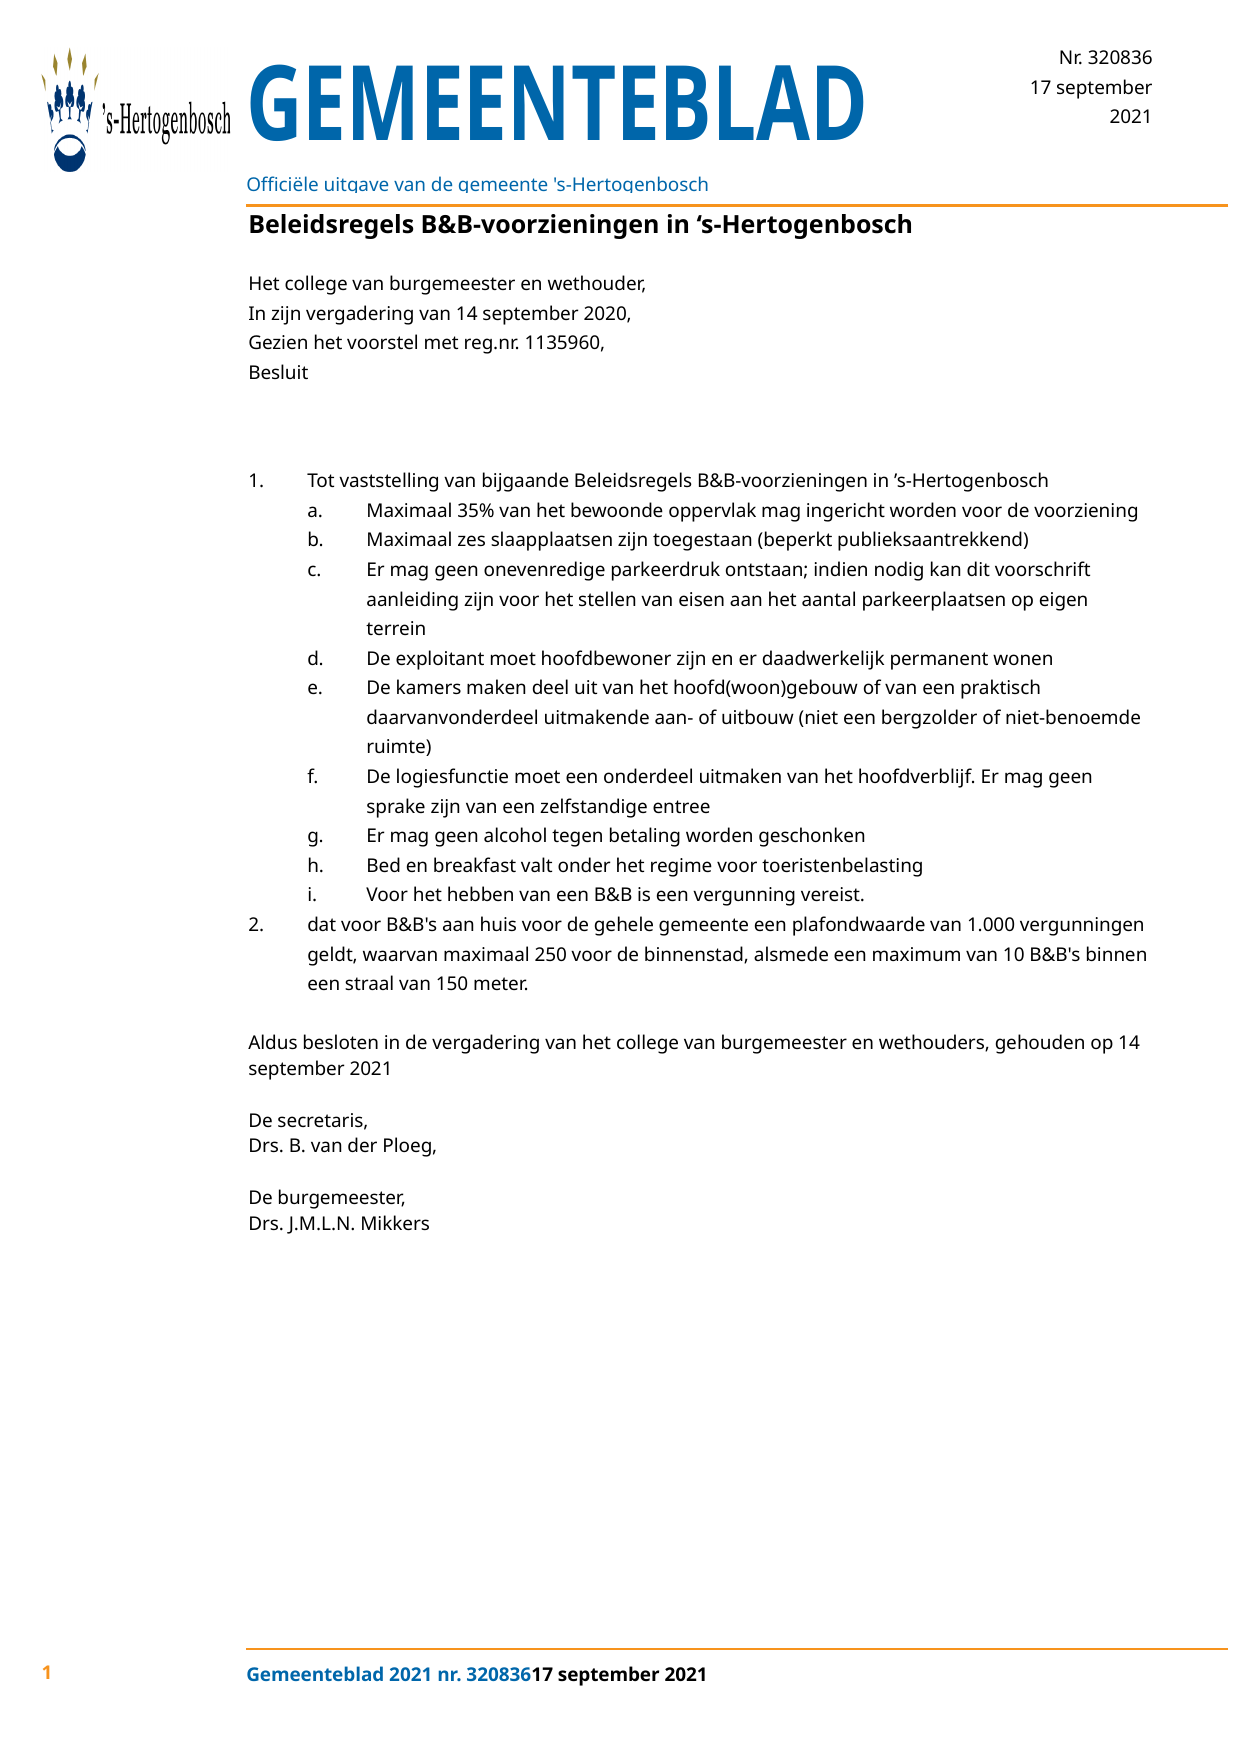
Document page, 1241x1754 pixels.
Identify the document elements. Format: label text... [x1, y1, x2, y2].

text Drs. J.M.L.N. Mikkers [248, 1210, 1152, 1235]
list Bed en breakfast valt onder het regime voor toeristenbelasting [307, 852, 1152, 878]
list Er mag geen onevenredige parkeerdruk ontstaan; indien nodig kan dit voorschrift aanleiding zijn voor het stellen van eisen aan het aantal parkeerplaatsen op eigen terrein [307, 556, 1152, 641]
text Het college van burgemeester en wethouder, [248, 270, 1152, 296]
list De kamers maken deel uit van het hoofd(woon)gebouw of van een praktisch daarvanvonderdeel uitmakende aan- of uitbouw (niet een bergzolder of niet-benoemde ruimte) [307, 674, 1152, 759]
list dat voor B&B's aan huis voor de gehele gemeente een plafondwaarde van 1.000 vergunningen geldt, waarvan maximaal 250 voor de binnenstad, alsmede een maximum van 10 B&B's binnen een straal van 150 meter. [248, 911, 1152, 996]
picture [41, 47, 231, 172]
text Beleidsregels B&B-voorzieningen in ‘s-Hertogenbosch [248, 207, 1152, 241]
list De logiesfunctie moet een onderdeel uitmaken van het hoofdverblijf. Er mag geen sprake zijn van een zelfstandige entree [307, 763, 1152, 819]
list Maximaal zes slaapplaatsen zijn toegestaan (beperkt publieksaantrekkend) [307, 527, 1152, 552]
text Drs. B. van der Ploeg, [248, 1132, 1152, 1158]
text Gezien het voorstel met reg.nr. 1135960, [248, 329, 1152, 355]
text De secretaris, [248, 1107, 1152, 1132]
text Besluit [248, 359, 1152, 385]
text In zijn vergadering van 14 september 2020, [248, 300, 1152, 326]
list Maximaal 35% van het bewoonde oppervlak mag ingericht worden voor de voorziening [307, 497, 1152, 523]
list Voor het hebben van een B&B is een vergunning vereist. [307, 882, 1152, 907]
list Er mag geen alcohol tegen betaling worden geschonken [307, 822, 1152, 848]
text De burgemeester, [248, 1184, 1152, 1210]
list Tot vaststelling van bijgaande Beleidsregels B&B-voorzieningen in ’s-Hertogenbosch [248, 467, 1152, 493]
list De exploitant moet hoofdbewoner zijn en er daadwerkelijk permanent wonen [307, 645, 1152, 671]
text Aldus besloten in de vergadering van het college van burgemeester en wethouders, gehouden op 14 september 2021 [248, 1029, 1152, 1081]
